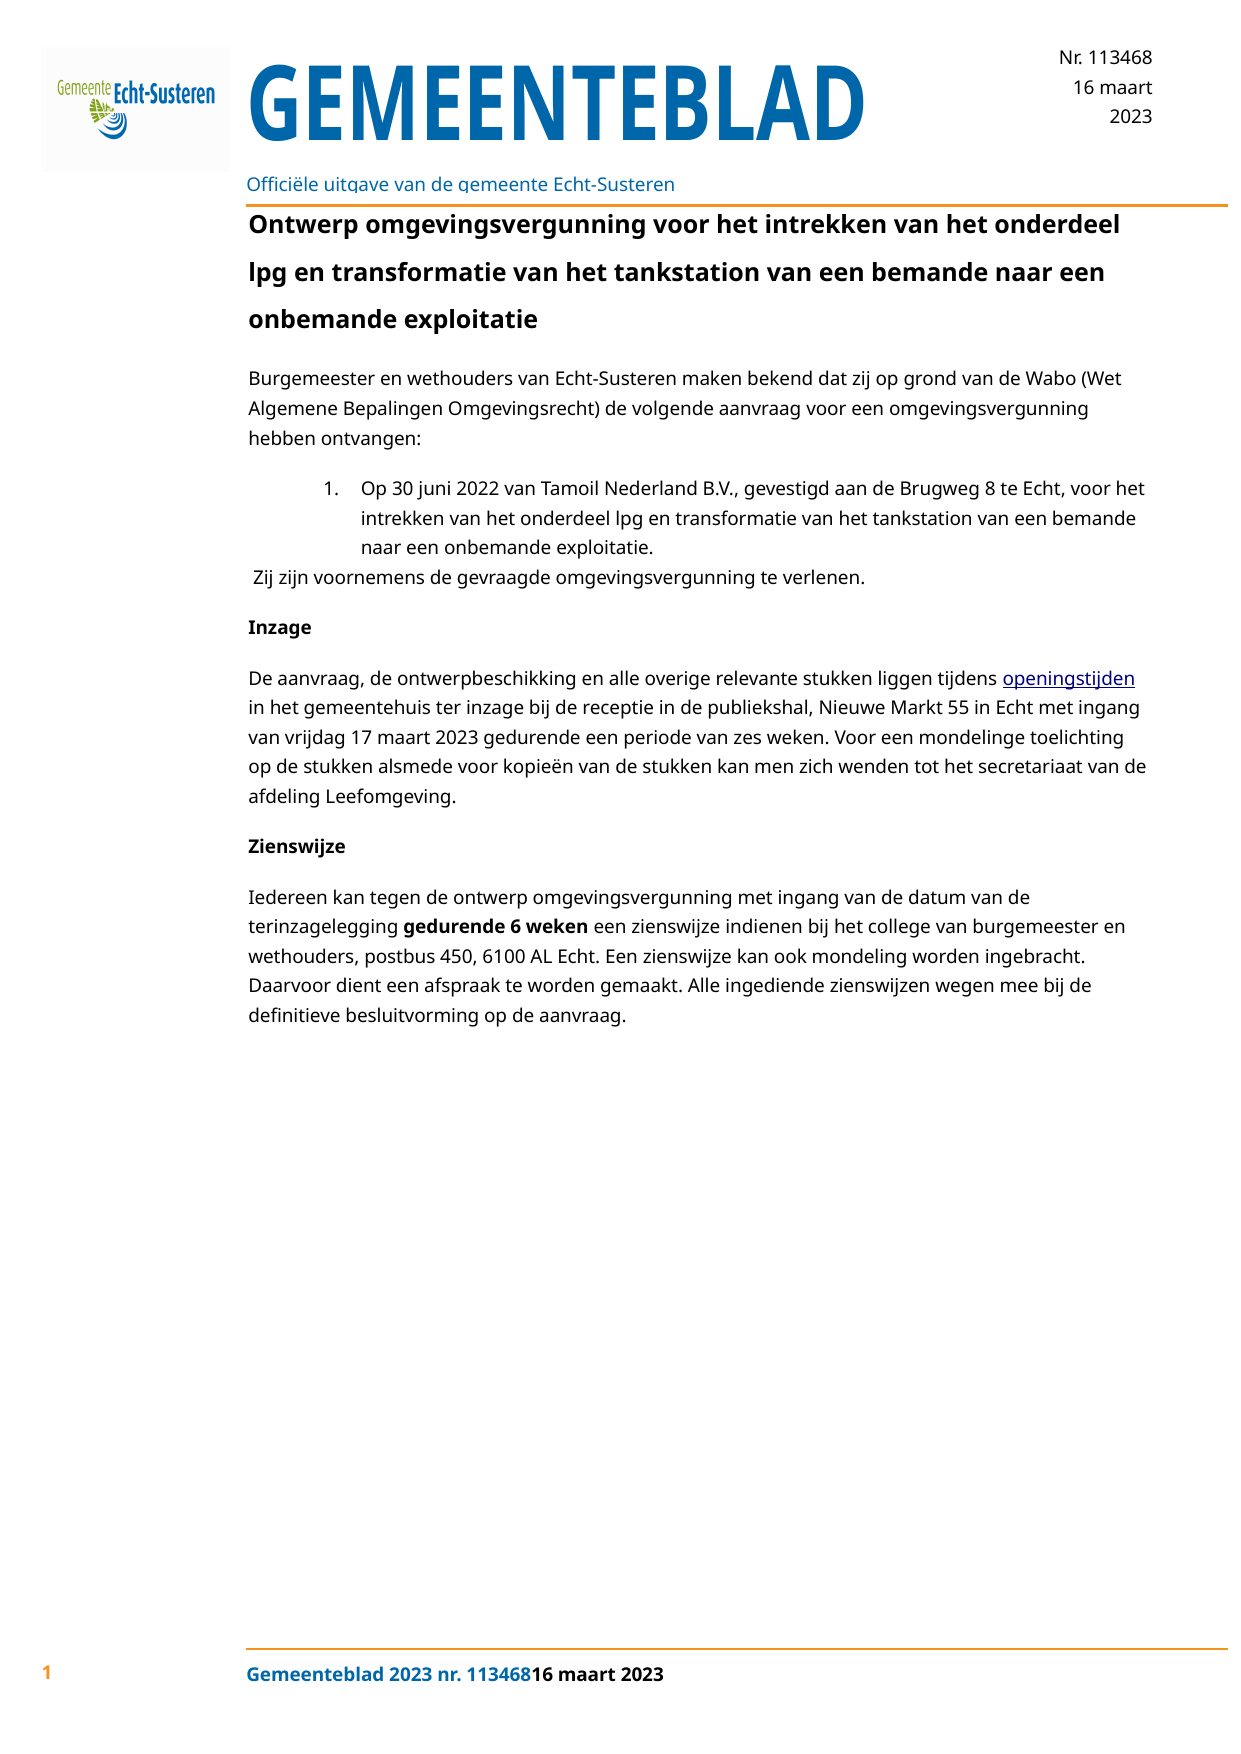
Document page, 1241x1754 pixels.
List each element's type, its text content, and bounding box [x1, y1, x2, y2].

list Op 30 juni 2022 van Tamoil Nederland B.V., gevestigd aan de Brugweg 8 te Echt, voor het intrekken van het onderdeel lpg en transformatie van het tankstation van een bemande naar een onbemande exploitatie. [323, 475, 1152, 560]
text Inzage [248, 614, 1152, 640]
text Zienswijze [248, 833, 1152, 859]
text De aanvraag, de ontwerpbeschikking en alle overige relevante stukken liggen tijdens openingstijden in het gemeentehuis ter inzage bij de receptie in de publiekshal, Nieuwe Markt 55 in Echt met ingang van vrijdag 17 maart 2023 gedurende een periode van zes weken. Voor een mondelinge toelichting op de stukken alsmede voor kopieën van de stukken kan men zich wenden tot het secretariaat van de afdeling Leefomgeving. [248, 665, 1152, 809]
text Burgemeester en wethouders van Echt-Susteren maken bekend dat zij op grond van de Wabo (Wet Algemene Bepalingen Omgevingsrecht) de volgende aanvraag voor een omgevingsvergunning hebben ontvangen: [248, 366, 1152, 450]
text Iedereen kan tegen de ontwerp omgevingsvergunning met ingang van de datum van de terinzagelegging gedurende 6 weken een zienswijze indienen bij het college van burgemeester en wethouders, postbus 450, 6100 AL Echt. Een zienswijze kan ook mondeling worden ingebracht. Daarvoor dient een afspraak te worden gemaakt. Alle ingediende zienswijzen wegen mee bij de definitieve besluitvorming op de aanvraag. [248, 884, 1152, 1028]
text Ontwerp omgevingsvergunning voor het intrekken van het onderdeel lpg en transformatie van het tankstation van een bemande naar een onbemande exploitatie [248, 207, 1152, 336]
text Zij zijn voornemens de gevraagde omgevingsvergunning te verlenen. [248, 564, 1152, 589]
picture [41, 47, 231, 172]
